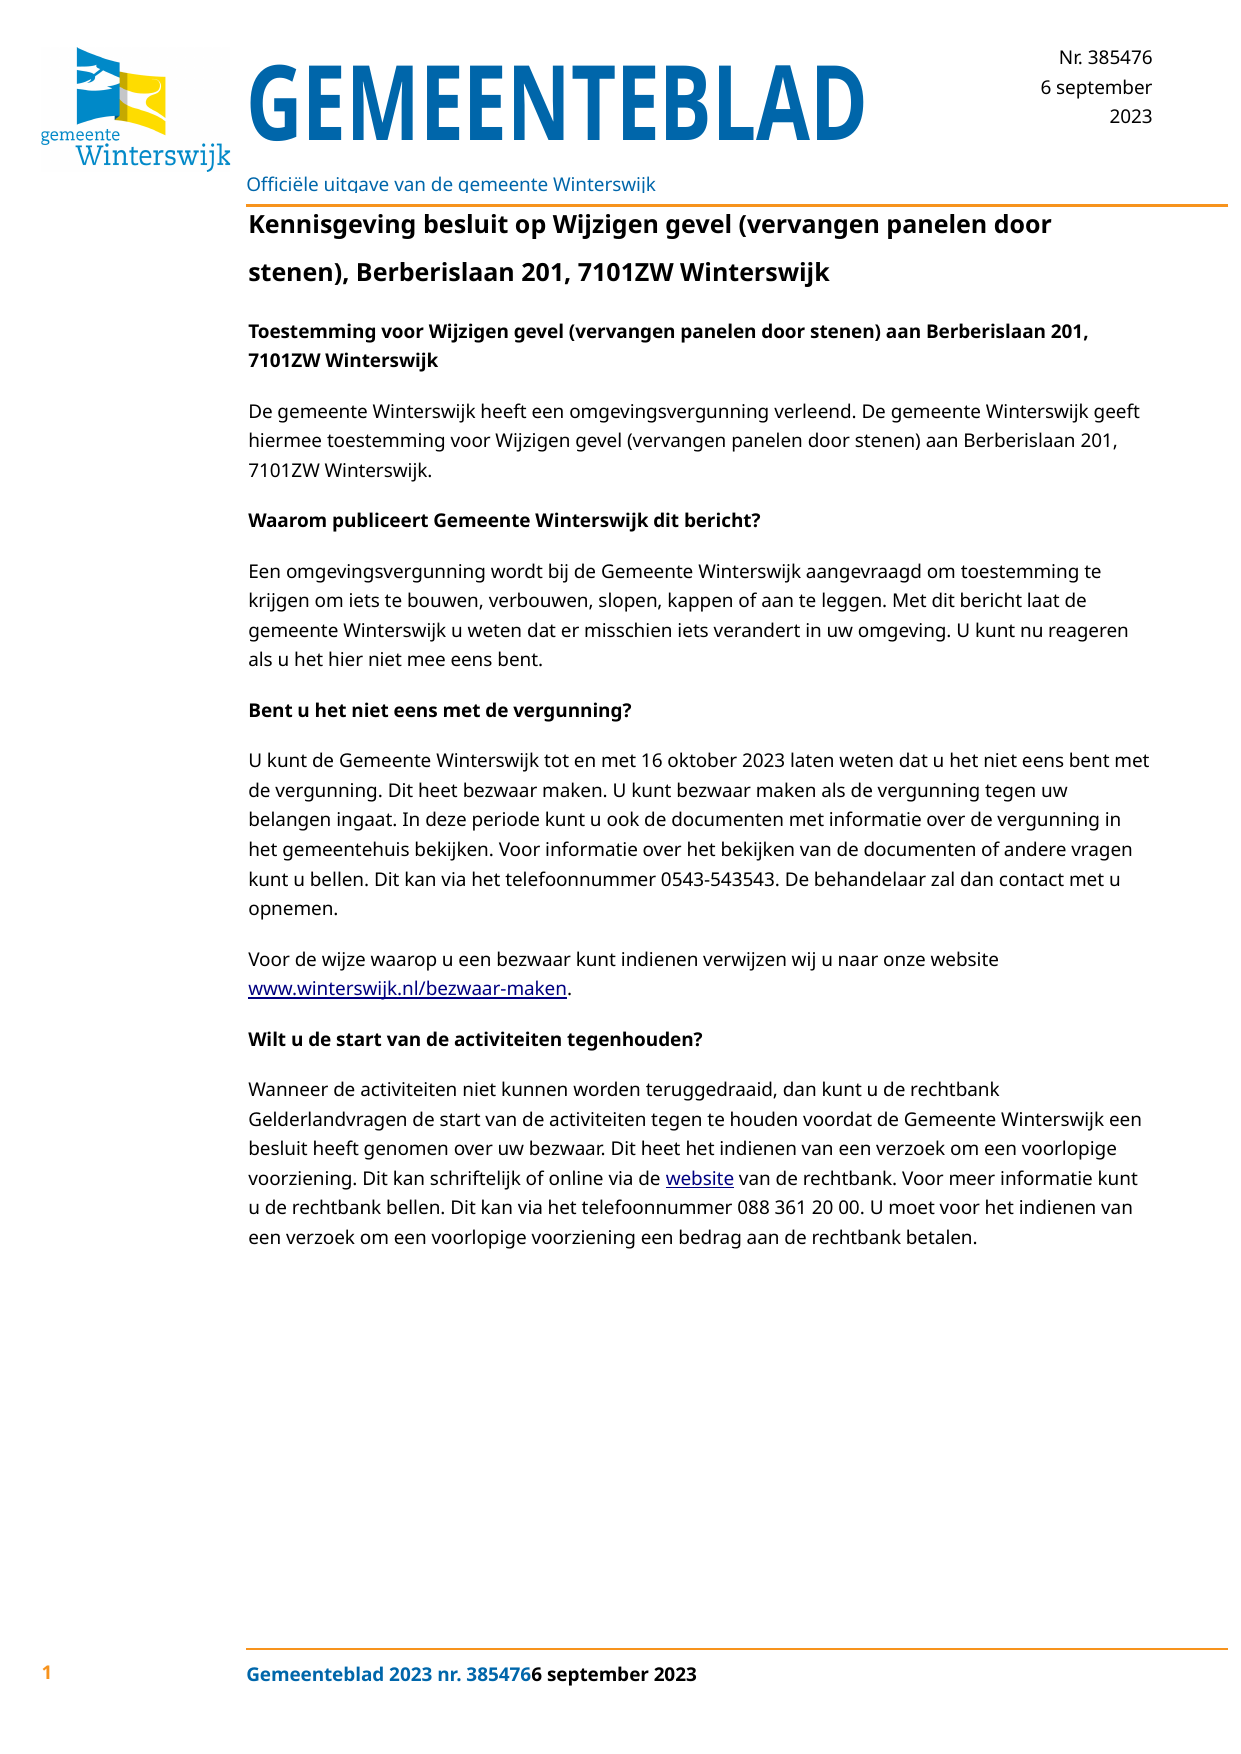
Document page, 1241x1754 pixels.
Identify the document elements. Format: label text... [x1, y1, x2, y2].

text Kennisgeving besluit op Wijzigen gevel (vervangen panelen door stenen), Berberislaan 201, 7101ZW Winterswijk [248, 207, 1152, 288]
text Wanneer de activiteiten niet kunnen worden teruggedraaid, dan kunt u de rechtbank Gelderlandvragen de start van de activiteiten tegen te houden voordat de Gemeente Winterswijk een besluit heeft genomen over uw bezwaar. Dit heet het indienen van een verzoek om een voorlopige voorziening. Dit kan schriftelijk of online via de website van de rechtbank. Voor meer informatie kunt u de rechtbank bellen. Dit kan via het telefoonnummer 088 361 20 00. U moet voor het indienen van een verzoek om een voorlopige voorziening een bedrag aan de rechtbank betalen. [248, 1076, 1152, 1250]
text Wilt u de start van de activiteiten tegenhouden? [248, 1026, 1152, 1052]
text Toestemming voor Wijzigen gevel (vervangen panelen door stenen) aan Berberislaan 201, 7101ZW Winterswijk [248, 318, 1152, 373]
text Een omgevingsvergunning wordt bij de Gemeente Winterswijk aangevraagd om toestemming te krijgen om iets te bouwen, verbouwen, slopen, kappen of aan te leggen. Met dit bericht laat de gemeente Winterswijk u weten dat er misschien iets verandert in uw omgeving. U kunt nu reageren als u het hier niet mee eens bent. [248, 558, 1152, 672]
picture [225, 153, 231, 162]
text Waarom publiceert Gemeente Winterswijk dit bericht? [248, 507, 1152, 533]
text Bent u het niet eens met de vergunning? [248, 697, 1152, 723]
text De gemeente Winterswijk heeft een omgevingsvergunning verleend. De gemeente Winterswijk geeft hiermee toestemming voor Wijzigen gevel (vervangen panelen door stenen) aan Berberislaan 201, 7101ZW Winterswijk. [248, 398, 1152, 483]
text U kunt de Gemeente Winterswijk tot en met 16 oktober 2023 laten weten dat u het niet eens bent met de vergunning. Dit heet bezwaar maken. U kunt bezwaar maken als de vergunning tegen uw belangen ingaat. In deze periode kunt u ook de documenten met informatie over de vergunning in het gemeentehuis bekijken. Voor informatie over het bekijken van de documenten of andere vragen kunt u bellen. Dit kan via het telefoonnummer 0543-543543. De behandelaar zal dan contact met u opnemen. [248, 747, 1152, 921]
text Voor de wijze waarop u een bezwaar kunt indienen verwijzen wij u naar onze website www.winterswijk.nl/bezwaar-maken. [248, 946, 1152, 1001]
picture [41, 47, 231, 172]
